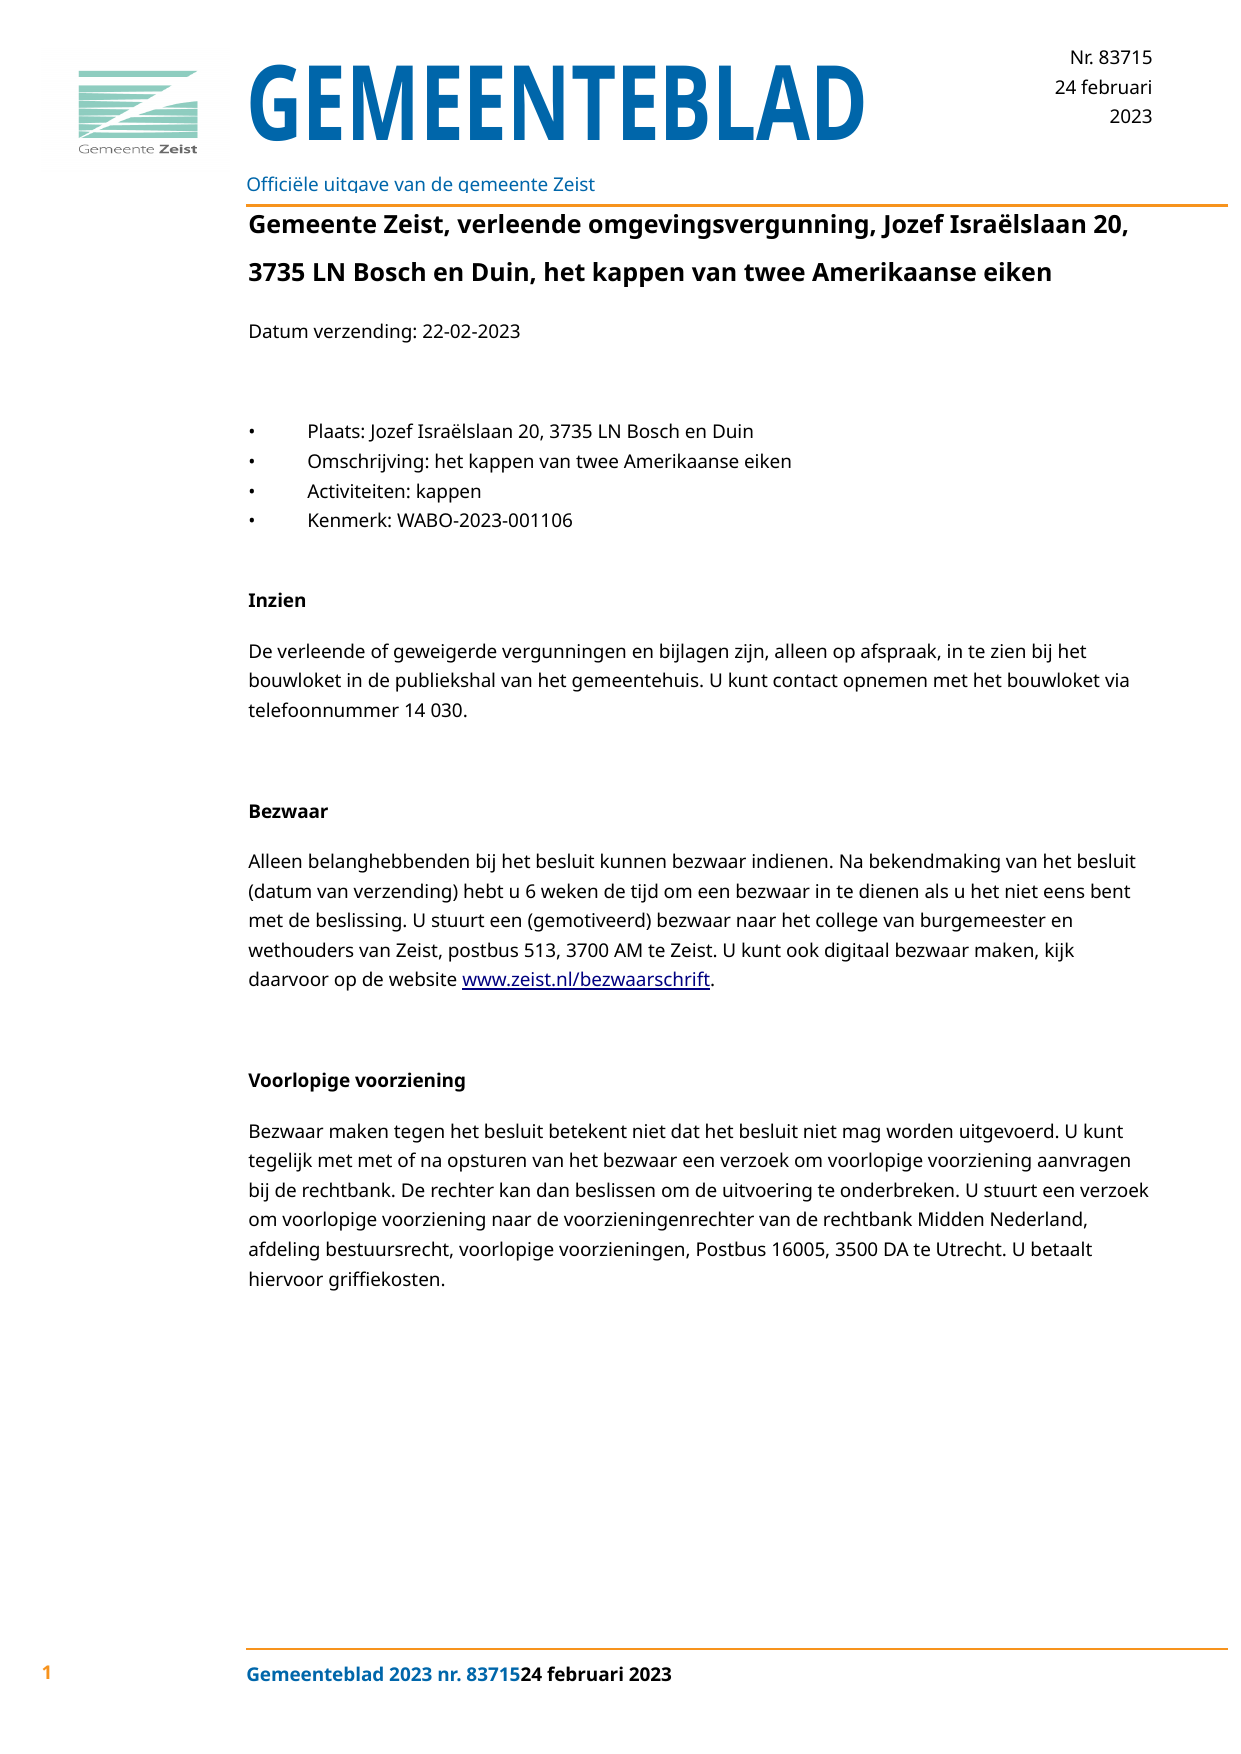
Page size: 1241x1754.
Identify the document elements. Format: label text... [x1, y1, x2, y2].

text Bezwaar [248, 798, 1152, 824]
picture [41, 47, 231, 172]
list Omschrijving: het kappen van twee Amerikaanse eiken [248, 448, 1152, 474]
text Alleen belanghebbenden bij het besluit kunnen bezwaar indienen. Na bekendmaking van het besluit (datum van verzending) hebt u 6 weken de tijd om een bezwaar in te dienen als u het niet eens bent met de beslissing. U stuurt een (gemotiveerd) bezwaar naar het college van burgemeester en wethouders van Zeist, postbus 513, 3700 AM te Zeist. U kunt ook digitaal bezwaar maken, kijk daarvoor op de website www.zeist.nl/bezwaarschrift. [248, 848, 1152, 992]
text Gemeente Zeist, verleende omgevingsvergunning, Jozef Israëlslaan 20, 3735 LN Bosch en Duin, het kappen van twee Amerikaanse eiken [248, 207, 1152, 288]
text Inzien [248, 587, 1152, 613]
list Activiteiten: kappen [248, 478, 1152, 504]
text Voorlopige voorziening [248, 1067, 1152, 1093]
text Datum verzending: 22-02-2023 [248, 318, 1152, 344]
list Plaats: Jozef Israëlslaan 20, 3735 LN Bosch en Duin [248, 419, 1152, 444]
text De verleende of geweigerde vergunningen en bijlagen zijn, alleen op afspraak, in te zien bij het bouwloket in de publiekshal van het gemeentehuis. U kunt contact opnemen met het bouwloket via telefoonnummer 14 030. [248, 638, 1152, 723]
list Kenmerk: WABO-2023-001106 [248, 507, 1152, 533]
text Bezwaar maken tegen het besluit betekent niet dat het besluit niet mag worden uitgevoerd. U kunt tegelijk met met of na opsturen van het bezwaar een verzoek om voorlopige voorziening aanvragen bij de rechtbank. De rechter kan dan beslissen om de uitvoering te onderbreken. U stuurt een verzoek om voorlopige voorziening naar de voorzieningenrechter van de rechtbank Midden Nederland, afdeling bestuursrecht, voorlopige voorzieningen, Postbus 16005, 3500 DA te Utrecht. U betaalt hiervoor griffiekosten. [248, 1118, 1152, 1292]
